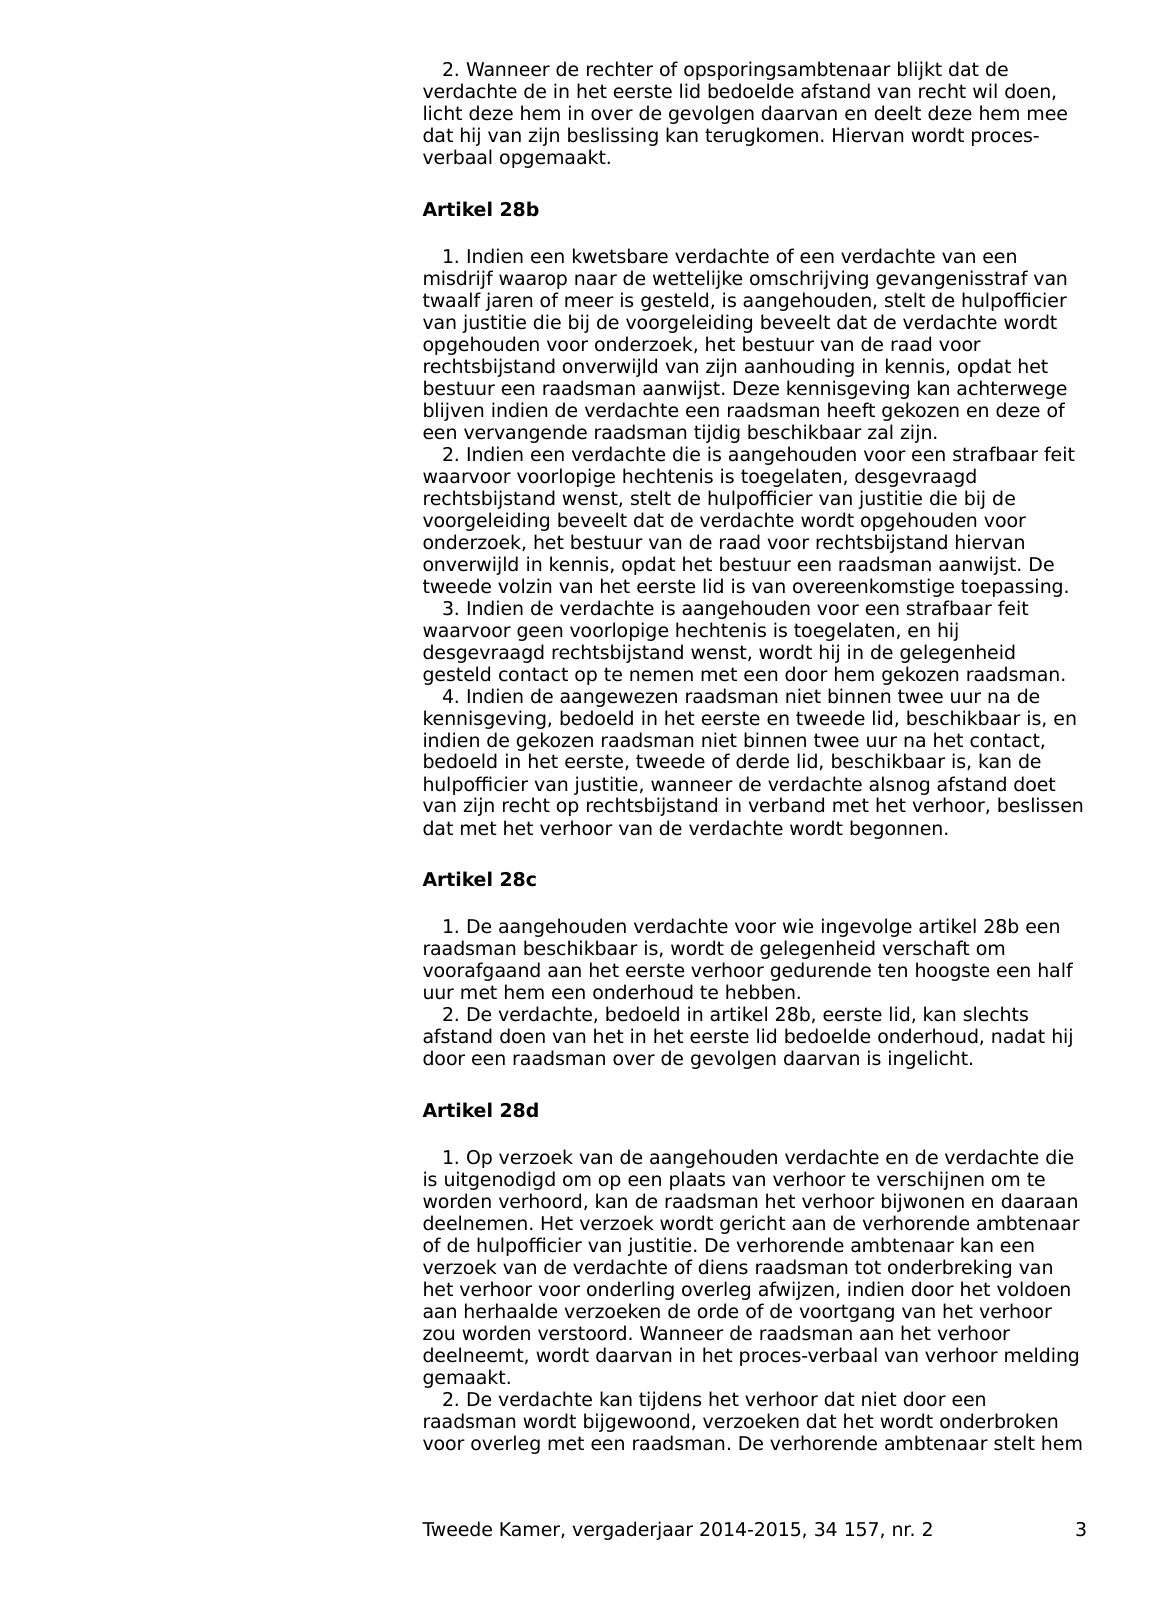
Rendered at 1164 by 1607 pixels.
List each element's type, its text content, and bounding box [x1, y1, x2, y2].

subtitle Artikel 28b [422, 199, 1087, 221]
subtitle Artikel 28d [422, 1100, 1087, 1122]
text 1. Op verzoek van de aangehouden verdachte en de verdachte die is uitgenodigd om op een plaats van verhoor te verschijnen om te worden verhoord, kan de raadsman het verhoor bijwonen en daaraan deelnemen. Het verzoek wordt gericht aan de verhorende ambtenaar of de hulpofficier van justitie. De verhorende ambtenaar kan een verzoek van de verdachte of diens raadsman tot onderbreking van het verhoor voor onderling overleg afwijzen, indien door het voldoen aan herhaalde verzoeken de orde of de voortgang van het verhoor zou worden verstoord. Wanneer de raadsman aan het verhoor deelneemt, wordt daarvan in het proces-verbaal van verhoor melding gemaakt. [422, 1147, 1087, 1389]
text 2. Wanneer de rechter of opsporingsambtenaar blijkt dat de verdachte de in het eerste lid bedoelde afstand van recht wil doen, licht deze hem in over de gevolgen daarvan en deelt deze hem mee dat hij van zijn beslissing kan terugkomen. Hiervan wordt proces-verbaal opgemaakt. [422, 59, 1087, 169]
text 1. Indien een kwetsbare verdachte of een verdachte van een misdrijf waarop naar de wettelijke omschrijving gevangenisstraf van twaalf jaren of meer is gesteld, is aangehouden, stelt de hulpofficier van justitie die bij de voorgeleiding beveelt dat de verdachte wordt opgehouden voor onderzoek, het bestuur van de raad voor rechtsbijstand onverwijld van zijn aanhouding in kennis, opdat het bestuur een raadsman aanwijst. Deze kennisgeving kan achterwege blijven indien de verdachte een raadsman heeft gekozen en deze of een vervangende raadsman tijdig beschikbaar zal zijn. [422, 246, 1087, 444]
text 3. Indien de verdachte is aangehouden voor een strafbaar feit waarvoor geen voorlopige hechtenis is toegelaten, en hij desgevraagd rechtsbijstand wenst, wordt hij in de gelegenheid gesteld contact op te nemen met een door hem gekozen raadsman. [422, 598, 1087, 686]
subtitle Artikel 28c [422, 869, 1087, 891]
text 2. Indien een verdachte die is aangehouden voor een strafbaar feit waarvoor voorlopige hechtenis is toegelaten, desgevraagd rechtsbijstand wenst, stelt de hulpofficier van justitie die bij de voorgeleiding beveelt dat de verdachte wordt opgehouden voor onderzoek, het bestuur van de raad voor rechtsbijstand hiervan onverwijld in kennis, opdat het bestuur een raadsman aanwijst. De tweede volzin van het eerste lid is van overeenkomstige toepassing. [422, 444, 1087, 598]
text 2. De verdachte kan tijdens het verhoor dat niet door een raadsman wordt bijgewoond, verzoeken dat het wordt onderbroken voor overleg met een raadsman. De verhorende ambtenaar stelt hem [422, 1389, 1087, 1455]
text 2. De verdachte, bedoeld in artikel 28b, eerste lid, kan slechts afstand doen van het in het eerste lid bedoelde onderhoud, nadat hij door een raadsman over de gevolgen daarvan is ingelicht. [422, 1004, 1087, 1070]
text 4. Indien de aangewezen raadsman niet binnen twee uur na de kennisgeving, bedoeld in het eerste en tweede lid, beschikbaar is, en indien de gekozen raadsman niet binnen twee uur na het contact, bedoeld in het eerste, tweede of derde lid, beschikbaar is, kan de hulpofficier van justitie, wanneer de verdachte alsnog afstand doet van zijn recht op rechtsbijstand in verband met het verhoor, beslissen dat met het verhoor van de verdachte wordt begonnen. [422, 686, 1087, 839]
text 1. De aangehouden verdachte voor wie ingevolge artikel 28b een raadsman beschikbaar is, wordt de gelegenheid verschaft om voorafgaand aan het eerste verhoor gedurende ten hoogste een half uur met hem een onderhoud te hebben. [422, 916, 1087, 1004]
